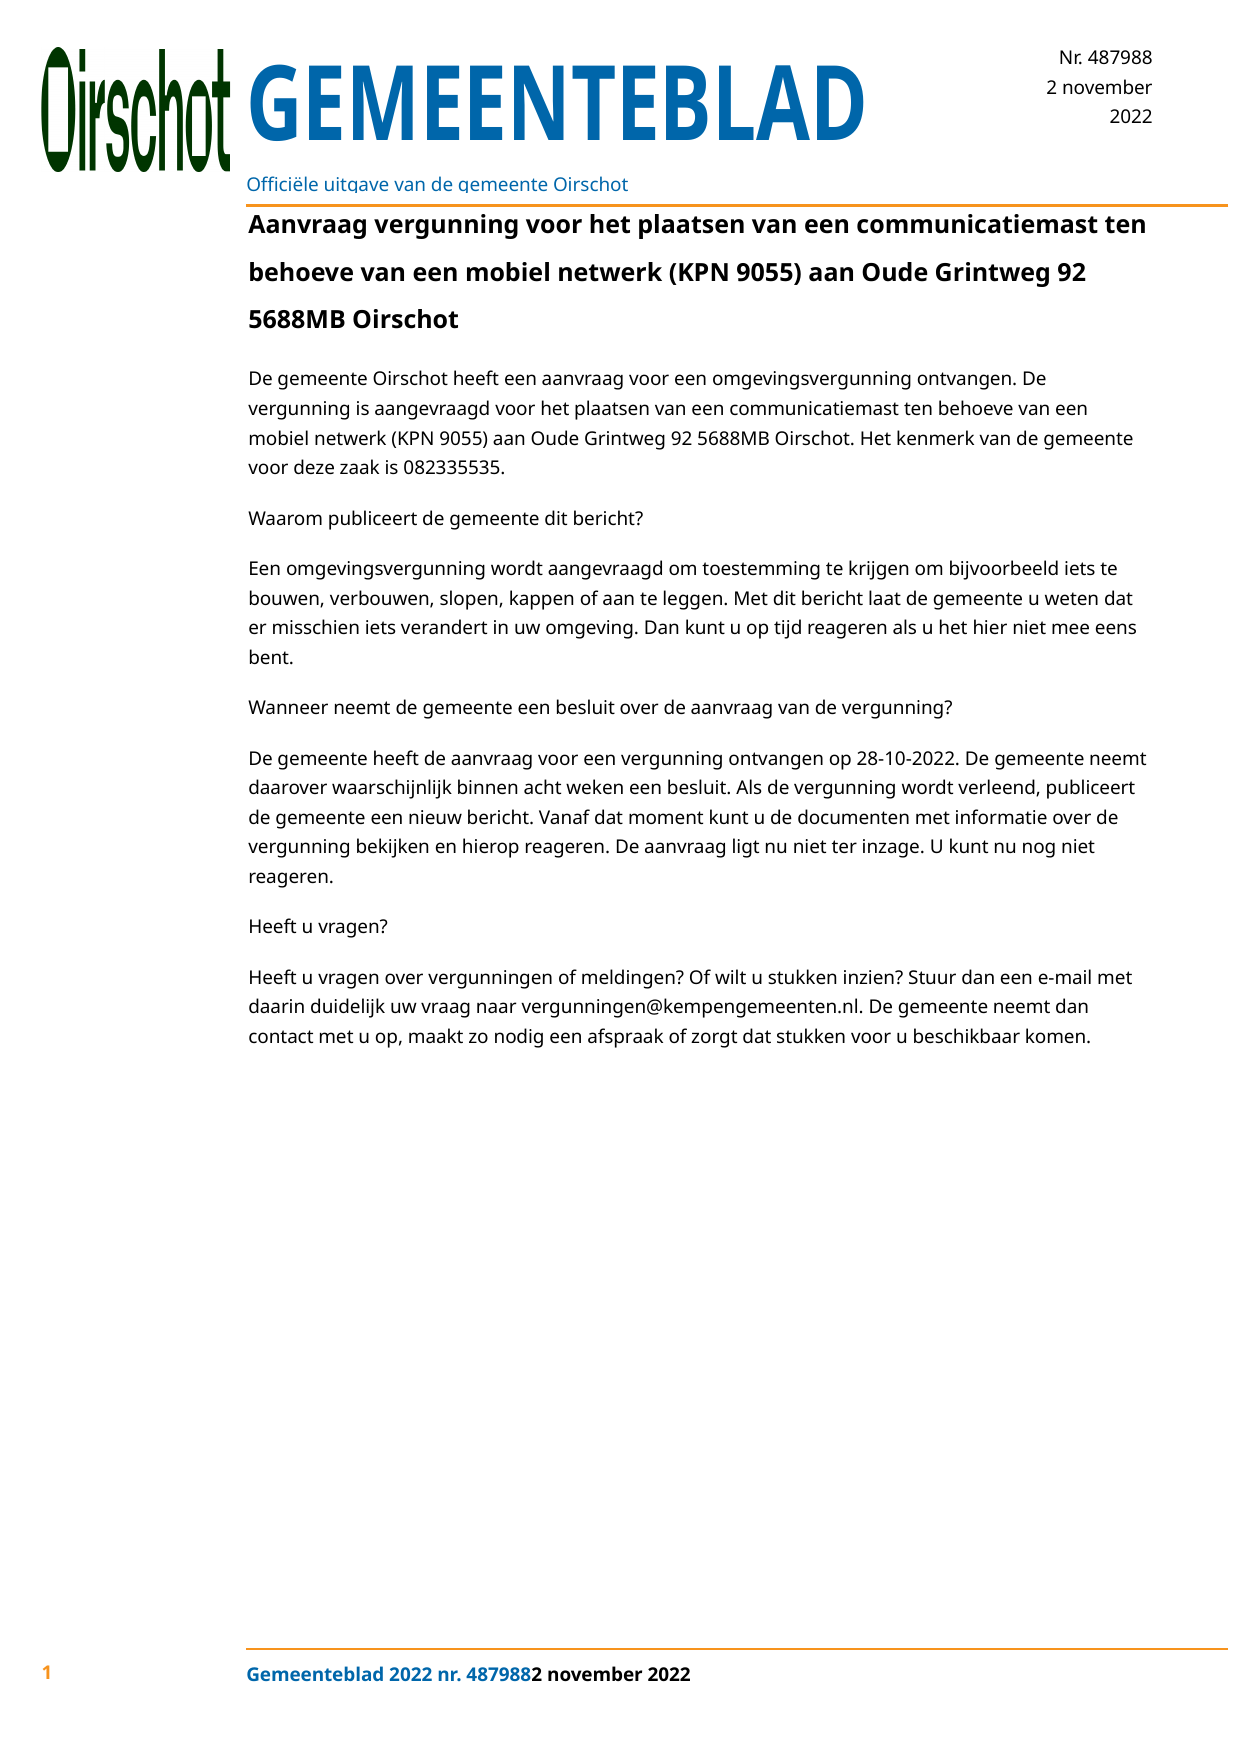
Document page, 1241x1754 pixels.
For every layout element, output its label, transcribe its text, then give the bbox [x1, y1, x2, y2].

picture [41, 47, 231, 172]
text Wanneer neemt de gemeente een besluit over de aanvraag van de vergunning? [248, 694, 1152, 720]
text Aanvraag vergunning voor het plaatsen van een communicatiemast ten behoeve van een mobiel netwerk (KPN 9055) aan Oude Grintweg 92 5688MB Oirschot [248, 207, 1152, 336]
text Waarom publiceert de gemeente dit bericht? [248, 505, 1152, 530]
text Heeft u vragen over vergunningen of meldingen? Of wilt u stukken inzien? Stuur dan een e-mail met daarin duidelijk uw vraag naar vergunningen@kempengemeenten.nl. De gemeente neemt dan contact met u op, maakt zo nodig een afspraak of zorgt dat stukken voor u beschikbaar komen. [248, 964, 1152, 1049]
text De gemeente Oirschot heeft een aanvraag voor een omgevingsvergunning ontvangen. De vergunning is aangevraagd voor het plaatsen van een communicatiemast ten behoeve van een mobiel netwerk (KPN 9055) aan Oude Grintweg 92 5688MB Oirschot. Het kenmerk van de gemeente voor deze zaak is 082335535. [248, 366, 1152, 480]
text De gemeente heeft de aanvraag voor een vergunning ontvangen op 28-10-2022. De gemeente neemt daarover waarschijnlijk binnen acht weken een besluit. Als de vergunning wordt verleend, publiceert de gemeente een nieuw bericht. Vanaf dat moment kunt u de documenten met informatie over de vergunning bekijken en hierop reageren. De aanvraag ligt nu niet ter inzage. U kunt nu nog niet reageren. [248, 745, 1152, 889]
text Een omgevingsvergunning wordt aangevraagd om toestemming te krijgen om bijvoorbeeld iets te bouwen, verbouwen, slopen, kappen of aan te leggen. Met dit bericht laat de gemeente u weten dat er misschien iets verandert in uw omgeving. Dan kunt u op tijd reageren als u het hier niet mee eens bent. [248, 555, 1152, 669]
text Heeft u vragen? [248, 913, 1152, 939]
